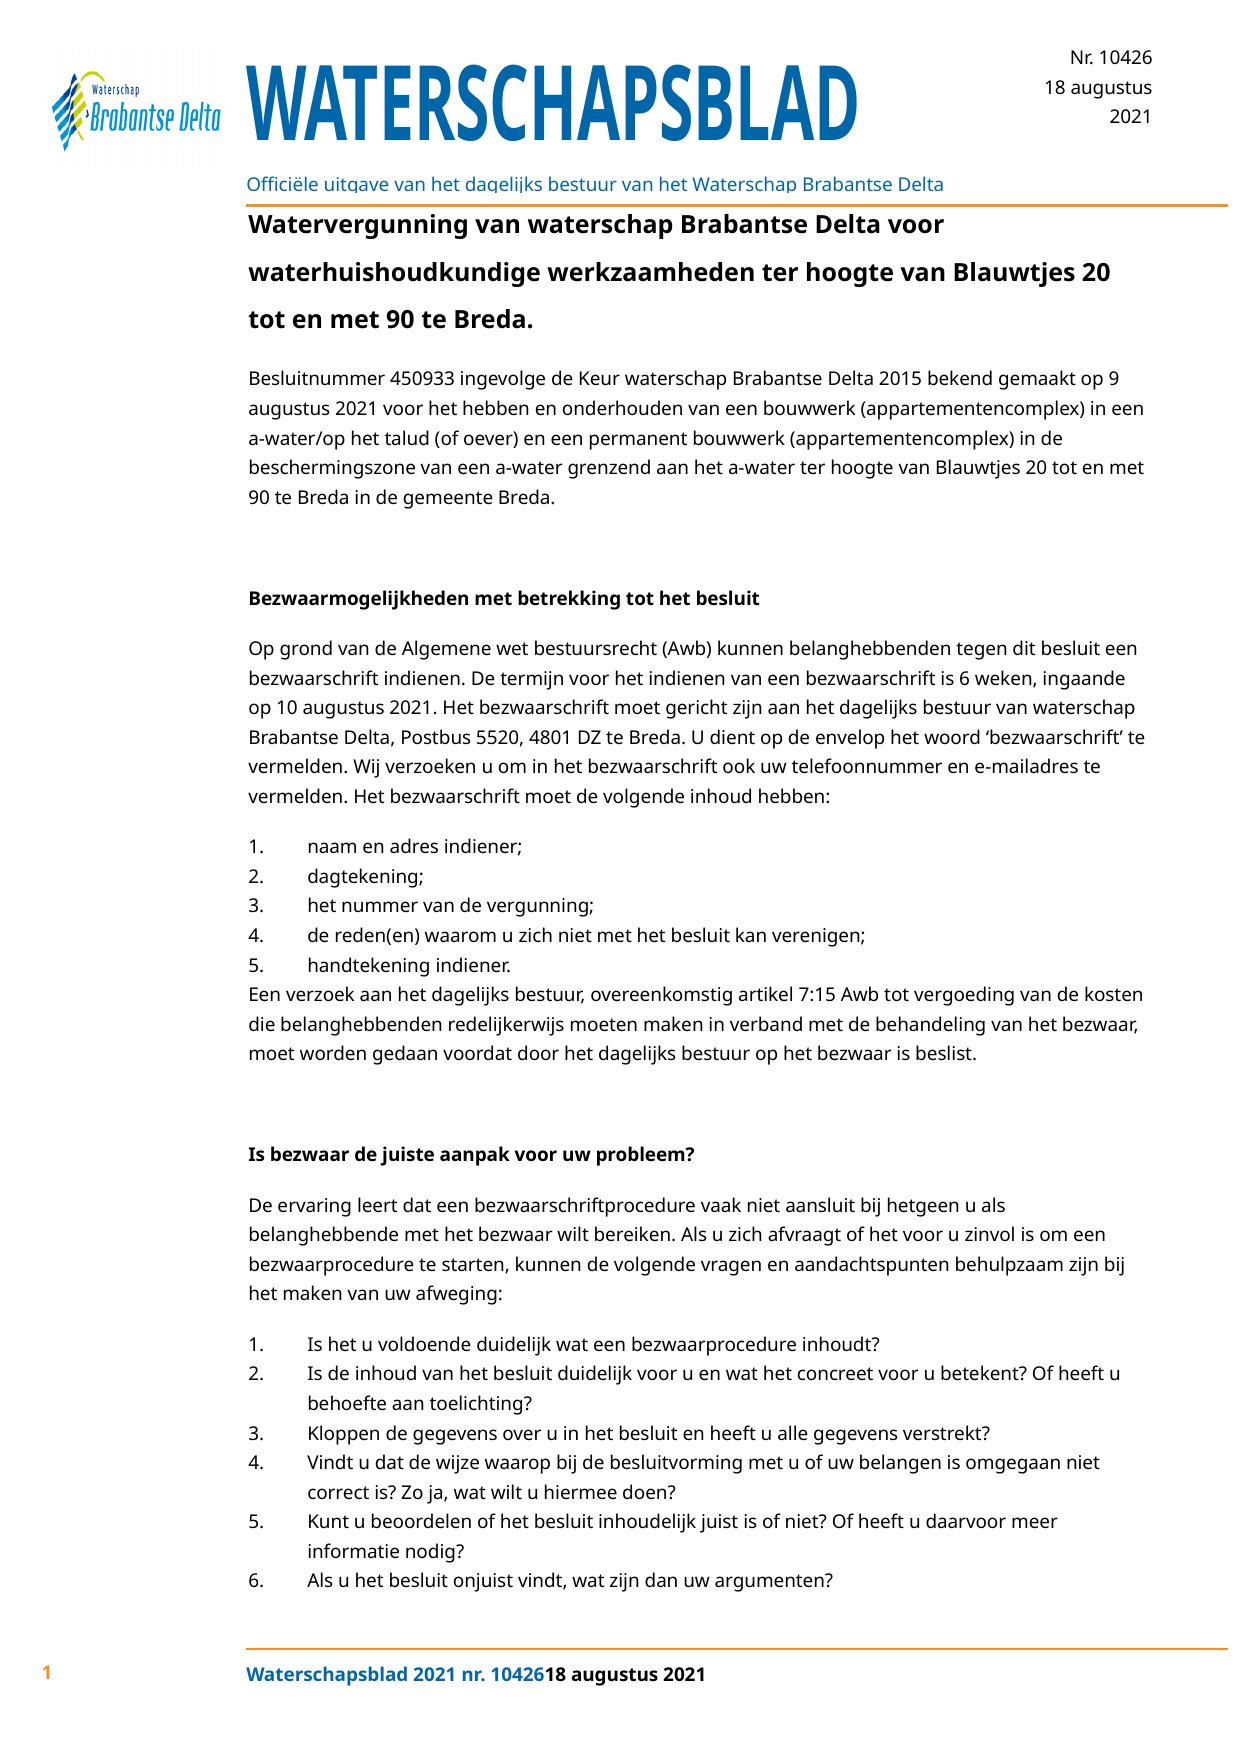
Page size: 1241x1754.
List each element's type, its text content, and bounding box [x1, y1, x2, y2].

list Kunt u beoordelen of het besluit inhoudelijk juist is of niet? Of heeft u daarvoor meer informatie nodig? [248, 1508, 1152, 1564]
list Is het u voldoende duidelijk wat een bezwaarprocedure inhoudt? [248, 1331, 1152, 1357]
list het nummer van de vergunning; [248, 893, 1152, 918]
list Kloppen de gegevens over u in het besluit en heeft u alle gegevens verstrekt? [248, 1420, 1152, 1445]
list de reden(en) waarom u zich niet met het besluit kan verenigen; [248, 922, 1152, 948]
list naam en adres indiener; [248, 833, 1152, 859]
picture [41, 47, 231, 172]
text Een verzoek aan het dagelijks bestuur, overeenkomstig artikel 7:15 Awb tot vergoeding van de kosten die belanghebbenden redelijkerwijs moeten maken in verband met de behandeling van het bezwaar, moet worden gedaan voordat door het dagelijks bestuur op het bezwaar is beslist. [248, 981, 1152, 1066]
text Is bezwaar de juiste aanpak voor uw probleem? [248, 1141, 1152, 1167]
text Besluitnummer 450933 ingevolge de Keur waterschap Brabantse Delta 2015 bekend gemaakt op 9 augustus 2021 voor het hebben en onderhouden van een bouwwerk (appartementencomplex) in een a-water/op het talud (of oever) en een permanent bouwwerk (appartementencomplex) in de beschermingszone van een a-water grenzend aan het a-water ter hoogte van Blauwtjes 20 tot en met 90 te Breda in de gemeente Breda. [248, 366, 1152, 509]
list Als u het besluit onjuist vindt, wat zijn dan uw argumenten? [248, 1568, 1152, 1593]
list Is de inhoud van het besluit duidelijk voor u en wat het concreet voor u betekent? Of heeft u behoefte aan toelichting? [248, 1361, 1152, 1416]
list dagtekening; [248, 863, 1152, 889]
text Watervergunning van waterschap Brabantse Delta voor waterhuishoudkundige werkzaamheden ter hoogte van Blauwtjes 20 tot en met 90 te Breda. [248, 207, 1152, 336]
list Vindt u dat de wijze waarop bij de besluitvorming met u of uw belangen is omgegaan niet correct is? Zo ja, wat wilt u hiermee doen? [248, 1449, 1152, 1504]
text De ervaring leert dat een bezwaarschriftprocedure vaak niet aansluit bij hetgeen u als belanghebbende met het bezwaar wilt bereiken. Als u zich afvraagt of het voor u zinvol is om een bezwaarprocedure te starten, kunnen de volgende vragen en aandachtspunten behulpzaam zijn bij het maken van uw afweging: [248, 1192, 1152, 1306]
text Bezwaarmogelijkheden met betrekking tot het besluit [248, 585, 1152, 610]
list handtekening indiener. [248, 952, 1152, 977]
text Op grond van de Algemene wet bestuursrecht (Awb) kunnen belanghebbenden tegen dit besluit een bezwaarschrift indienen. De termijn voor het indienen van een bezwaarschrift is 6 weken, ingaande op 10 augustus 2021. Het bezwaarschrift moet gericht zijn aan het dagelijks bestuur van waterschap Brabantse Delta, Postbus 5520, 4801 DZ te Breda. U dient op de envelop het woord ‘bezwaarschrift’ te vermelden. Wij verzoeken u om in het bezwaarschrift ook uw telefoonnummer en e‑mailadres te vermelden. Het bezwaarschrift moet de volgende inhoud hebben: [248, 635, 1152, 809]
